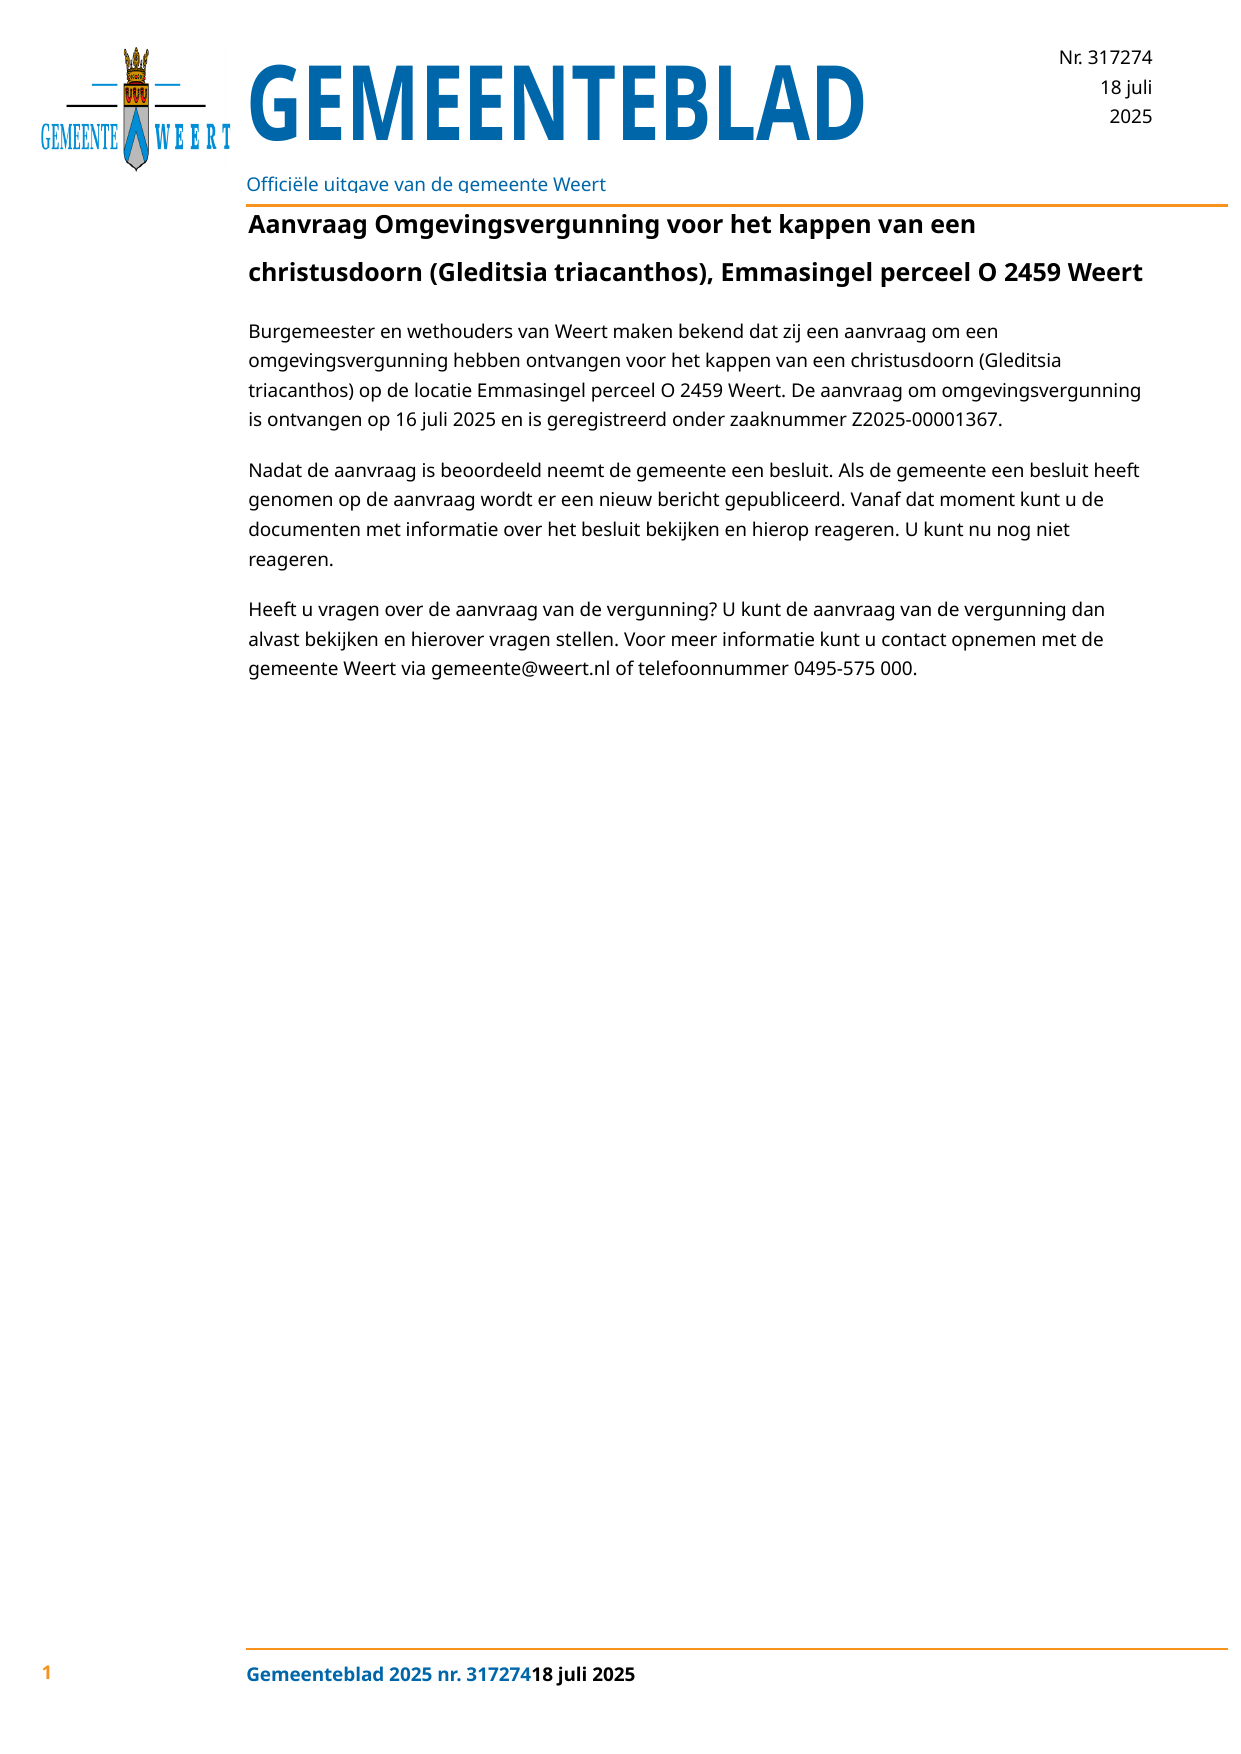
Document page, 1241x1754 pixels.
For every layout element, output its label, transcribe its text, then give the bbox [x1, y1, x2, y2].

text Burgemeester en wethouders van Weert maken bekend dat zij een aanvraag om een omgevingsvergunning hebben ontvangen voor het kappen van een christusdoorn (Gleditsia triacanthos) op de locatie Emmasingel perceel O 2459 Weert. De aanvraag om omgevingsvergunning is ontvangen op 16 juli 2025 en is geregistreerd onder zaaknummer Z2025-00001367. [248, 318, 1152, 432]
text Nadat de aanvraag is beoordeeld neemt de gemeente een besluit. Als de gemeente een besluit heeft genomen op de aanvraag wordt er een nieuw bericht gepubliceerd. Vanaf dat moment kunt u de documenten met informatie over het besluit bekijken en hierop reageren. U kunt nu nog niet reageren. [248, 457, 1152, 572]
picture [41, 47, 231, 172]
text Aanvraag Omgevingsvergunning voor het kappen van een christusdoorn (Gleditsia triacanthos), Emmasingel perceel O 2459 Weert [248, 207, 1152, 288]
text Heeft u vragen over de aanvraag van de vergunning? U kunt de aanvraag van de vergunning dan alvast bekijken en hierover vragen stellen. Voor meer informatie kunt u contact opnemen met de gemeente Weert via gemeente@weert.nl of telefoonnummer 0495-575 000. [248, 596, 1152, 681]
